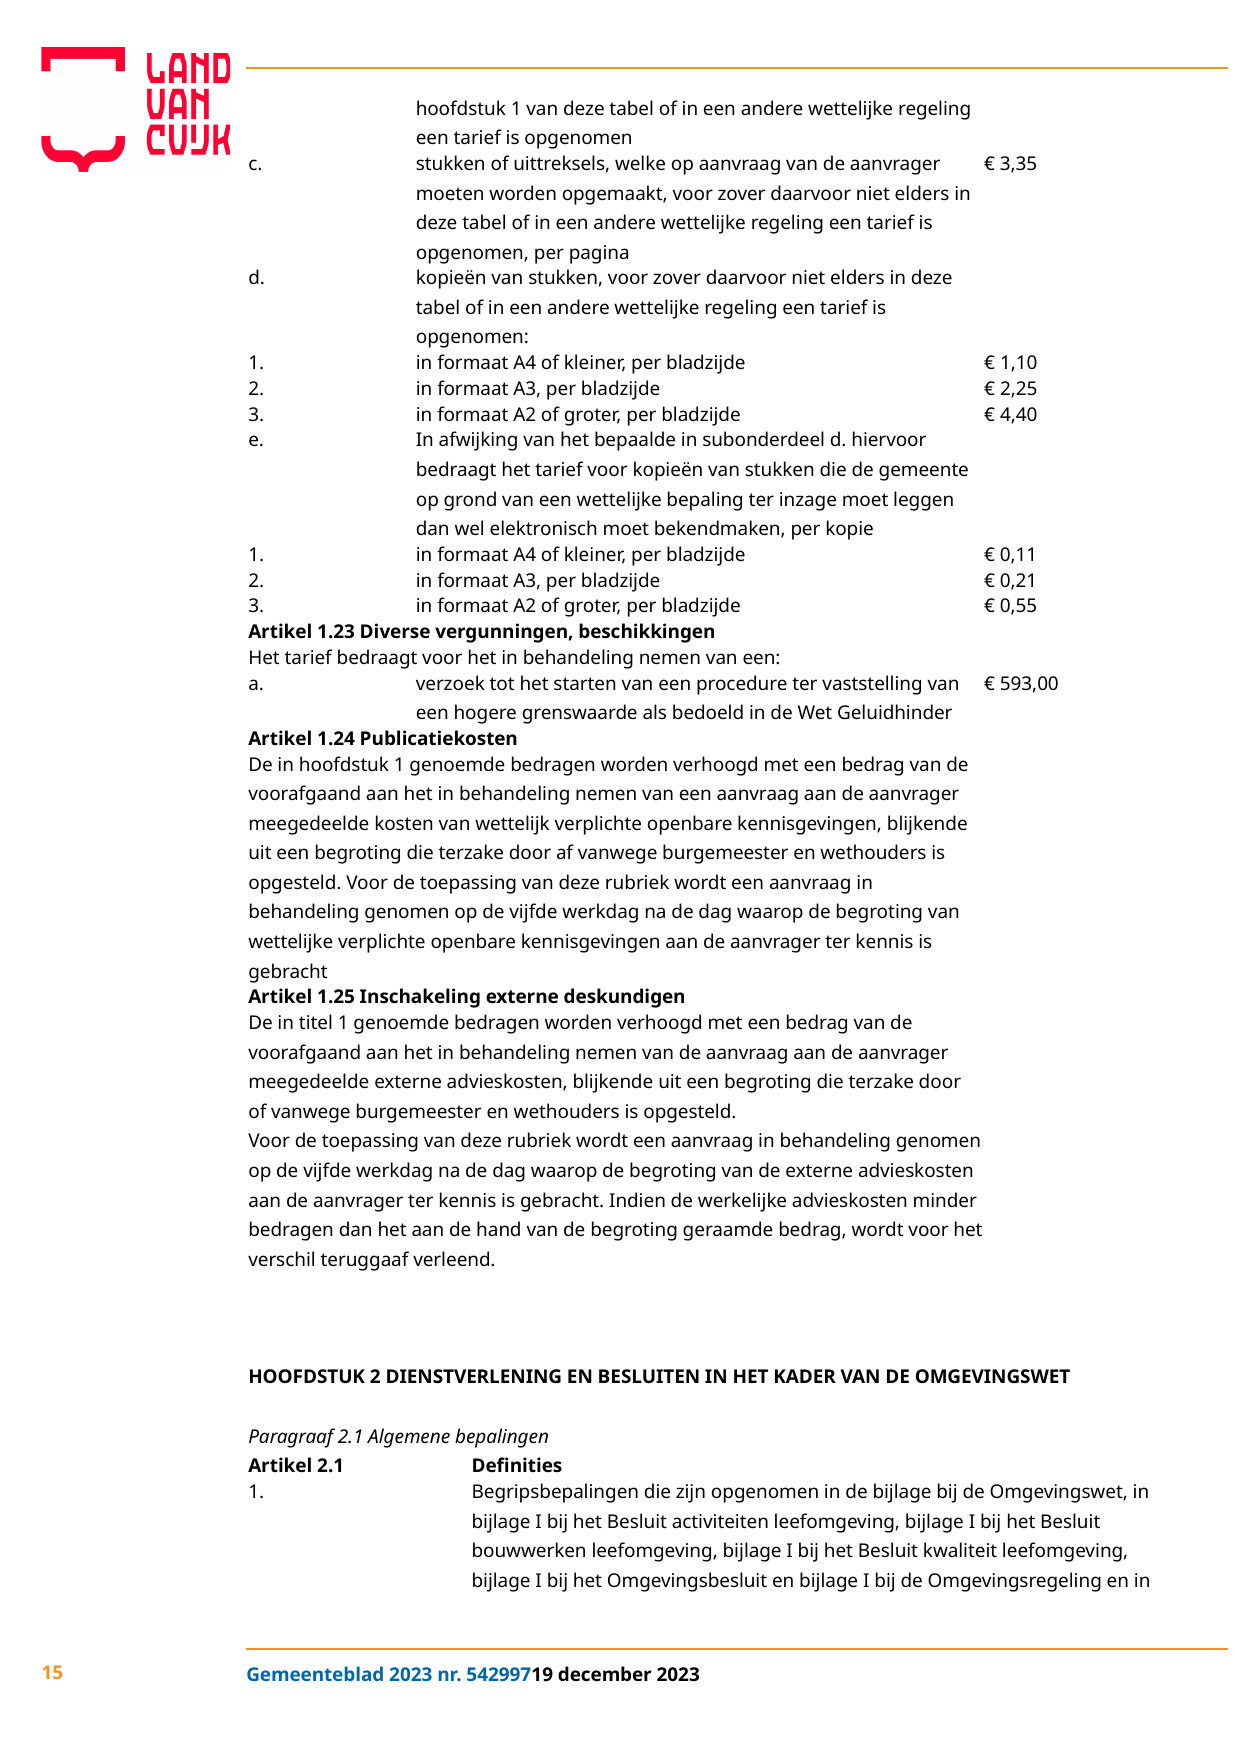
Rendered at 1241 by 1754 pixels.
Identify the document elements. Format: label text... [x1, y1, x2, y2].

table_cell [984, 984, 1152, 1009]
table_cell stukken of uittreksels, welke op aanvraag van de aanvrager moeten worden opgemaakt, voor zover daarvoor niet elders in deze tabel of in een andere wettelijke regeling een tarief is opgenomen, per pagina [416, 150, 984, 264]
table_header Artikel 2.1 [248, 1453, 471, 1478]
table_cell d. [248, 265, 416, 349]
table_cell € 0,55 [984, 593, 1152, 618]
table_cell 3. [248, 593, 416, 618]
table_cell [984, 95, 1152, 150]
table_cell [984, 265, 1152, 349]
table_cell in formaat A4 of kleiner, per bladzijde [416, 541, 984, 567]
table_cell 2. [248, 567, 416, 593]
picture [41, 47, 231, 172]
table_cell in formaat A4 of kleiner, per bladzijde [416, 350, 984, 375]
table_cell [984, 618, 1152, 644]
table_cell Begripsbepalingen die zijn opgenomen in de bijlage bij de Omgevingswet, in bijlage I bij het Besluit activiteiten leefomgeving, bijlage I bij het Besluit bouwwerken leefomgeving, bijlage I bij het Besluit kwaliteit leefomgeving, bijlage I bij het Omgevingsbesluit en bijlage I bij de Omgevingsregeling en in [471, 1478, 1152, 1593]
table_cell e. [248, 427, 416, 541]
table_cell [984, 644, 1152, 670]
table_header Definities [471, 1453, 1152, 1478]
table_cell [248, 95, 416, 150]
table_cell 1. [248, 350, 416, 375]
table_cell kopieën van stukken, voor zover daarvoor niet elders in deze tabel of in een andere wettelijke regeling een tarief is opgenomen: [416, 265, 984, 349]
table_cell € 3,35 [984, 150, 1152, 264]
table_cell a. [248, 670, 416, 725]
table_cell € 0,11 [984, 541, 1152, 567]
table_cell in formaat A2 of groter, per bladzijde [416, 401, 984, 427]
table_cell [984, 751, 1152, 984]
table_cell 1. [248, 1478, 471, 1593]
table_cell in formaat A2 of groter, per bladzijde [416, 593, 984, 618]
table_cell Het tarief bedraagt voor het in behandeling nemen van een: [248, 644, 984, 670]
table_cell 1. [248, 541, 416, 567]
table_cell 2. [248, 375, 416, 401]
table_cell De in titel 1 genoemde bedragen worden verhoogd met een bedrag van de voorafgaand aan het in behandeling nemen van de aanvraag aan de aanvrager meegedeelde externe advieskosten, blijkende uit een begroting die terzake door of vanwege burgemeester en wethouders is opgesteld. Voor de toepassing van deze rubriek wordt een aanvraag in behandeling genomen op de vijfde werkdag na de dag waarop de begroting van de externe advieskosten aan de aanvrager ter kennis is gebracht. Indien de werkelijke advieskosten minder bedragen dan het aan de hand van de begroting geraamde bedrag, wordt voor het verschil teruggaaf verleend. [248, 1009, 984, 1272]
table_cell Artikel 1.23 Diverse vergunningen, beschikkingen [248, 618, 984, 644]
table_cell € 2,25 [984, 375, 1152, 401]
table_cell In afwijking van het bepaalde in subonderdeel d. hiervoor bedraagt het tarief voor kopieën van stukken die de gemeente op grond van een wettelijke bepaling ter inzage moet leggen dan wel elektronisch moet bekendmaken, per kopie [416, 427, 984, 541]
table_cell € 4,40 [984, 401, 1152, 427]
table_cell in formaat A3, per bladzijde [416, 567, 984, 593]
table_cell [984, 1009, 1152, 1272]
table_cell Artikel 1.25 Inschakeling externe deskundigen [248, 984, 984, 1009]
table_cell [984, 725, 1152, 751]
table_cell in formaat A3, per bladzijde [416, 375, 984, 401]
table_cell c. [248, 150, 416, 264]
table_cell € 1,10 [984, 350, 1152, 375]
table_cell verzoek tot het starten van een procedure ter vaststelling van een hogere grenswaarde als bedoeld in de Wet Geluidhinder [416, 670, 984, 725]
text Paragraaf 2.1 Algemene bepalingen [248, 1423, 1152, 1449]
text HOOFDSTUK 2 DIENSTVERLENING EN BESLUITEN IN HET KADER VAN DE OMGEVINGSWET [248, 1364, 1152, 1389]
table_cell € 0,21 [984, 567, 1152, 593]
table_cell [984, 427, 1152, 541]
table_cell hoofdstuk 1 van deze tabel of in een andere wettelijke regeling een tarief is opgenomen [416, 95, 984, 150]
table_cell Artikel 1.24 Publicatiekosten [248, 725, 984, 751]
table_cell 3. [248, 401, 416, 427]
table_cell € 593,00 [984, 670, 1152, 725]
table_cell De in hoofdstuk 1 genoemde bedragen worden verhoogd met een bedrag van de voorafgaand aan het in behandeling nemen van een aanvraag aan de aanvrager meegedeelde kosten van wettelijk verplichte openbare kennisgevingen, blijkende uit een begroting die terzake door af vanwege burgemeester en wethouders is opgesteld. Voor de toepassing van deze rubriek wordt een aanvraag in behandeling genomen op de vijfde werkdag na de dag waarop de begroting van wettelijke verplichte openbare kennisgevingen aan de aanvrager ter kennis is gebracht [248, 751, 984, 984]
